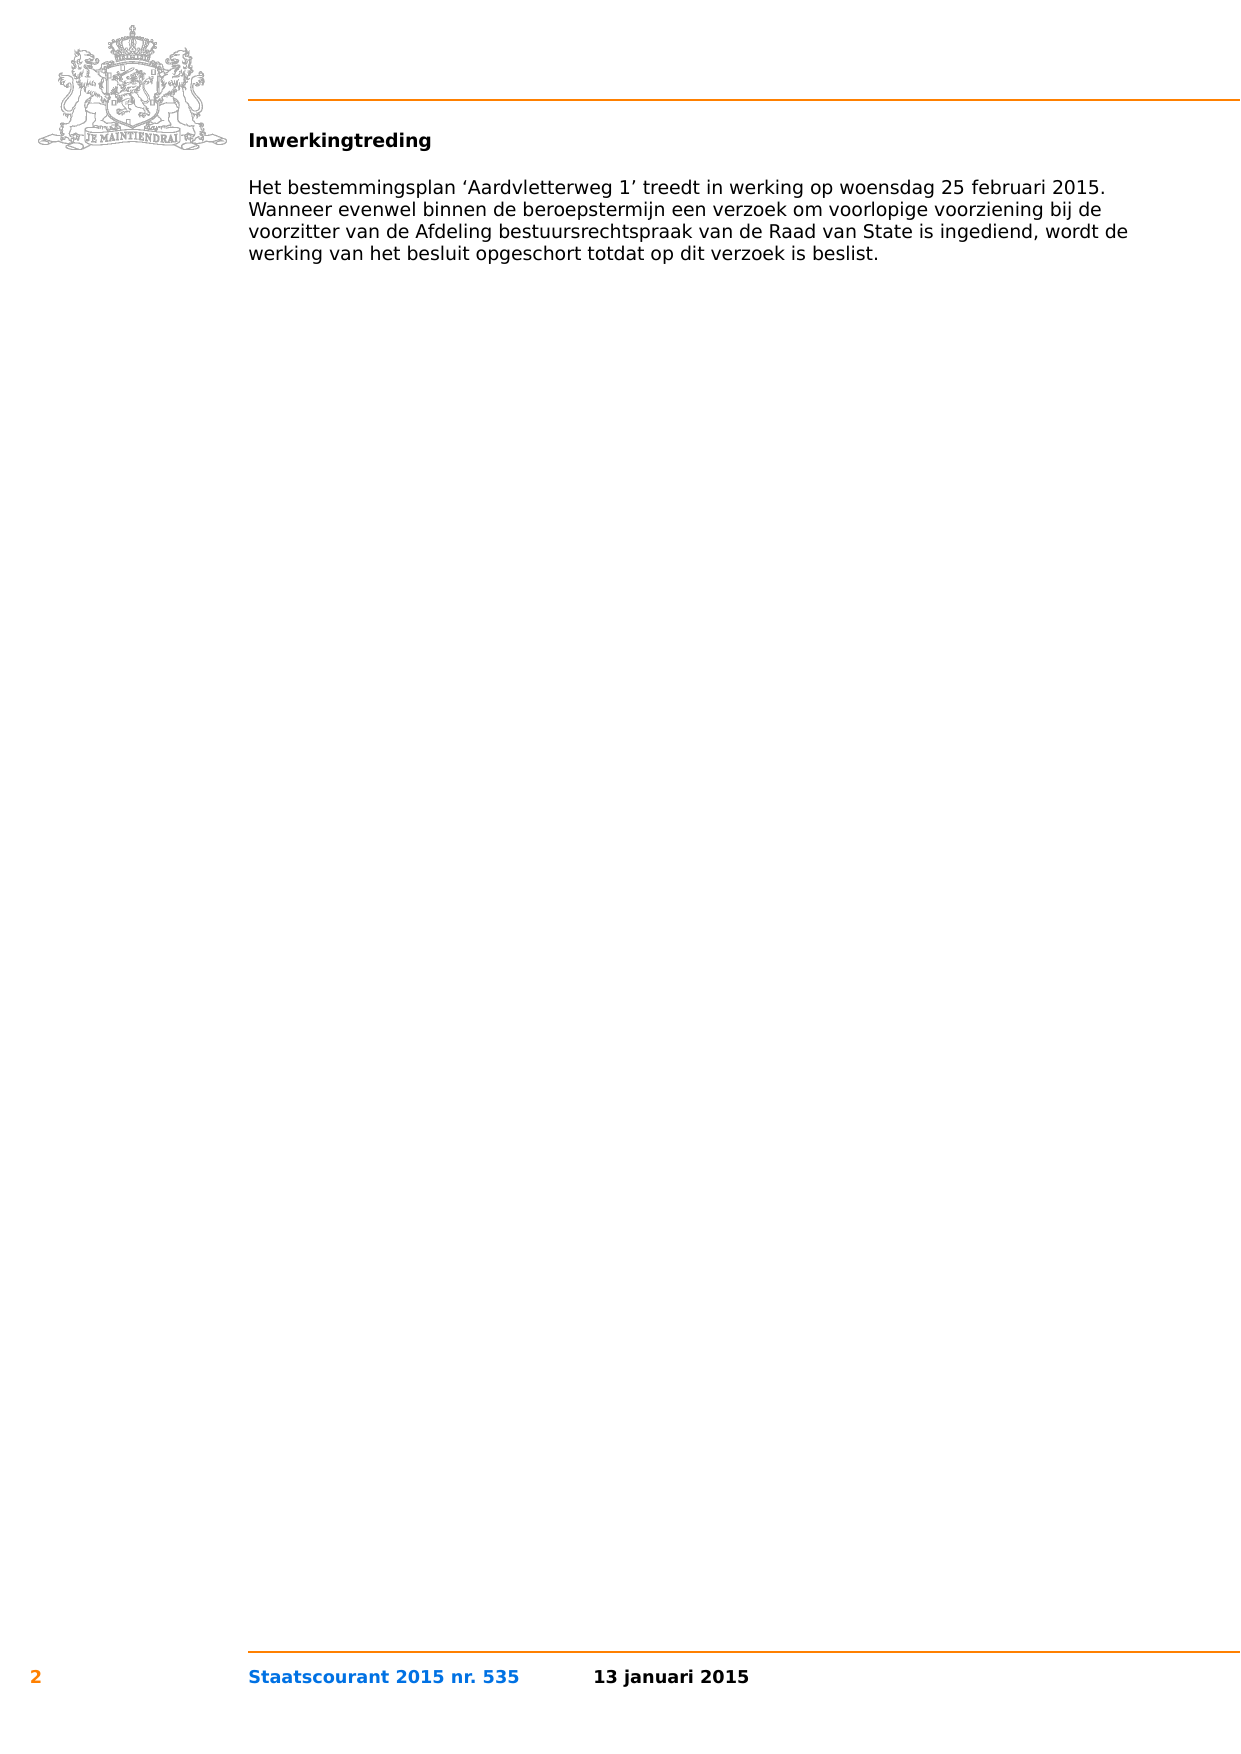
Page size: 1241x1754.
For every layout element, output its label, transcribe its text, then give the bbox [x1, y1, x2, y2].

subtitle Inwerkingtreding [248, 130, 1163, 152]
text Het bestemmingsplan ‘Aardvletterweg 1’ treedt in werking op woensdag 25 februari 2015. Wanneer evenwel binnen de beroepstermijn een verzoek om voorlopige voorziening bij de voorzitter van de Afdeling bestuursrechtspraak van de Raad van State is ingediend, wordt de werking van het besluit opgeschort totdat op dit verzoek is beslist. [248, 177, 1163, 265]
picture [38, 25, 227, 150]
